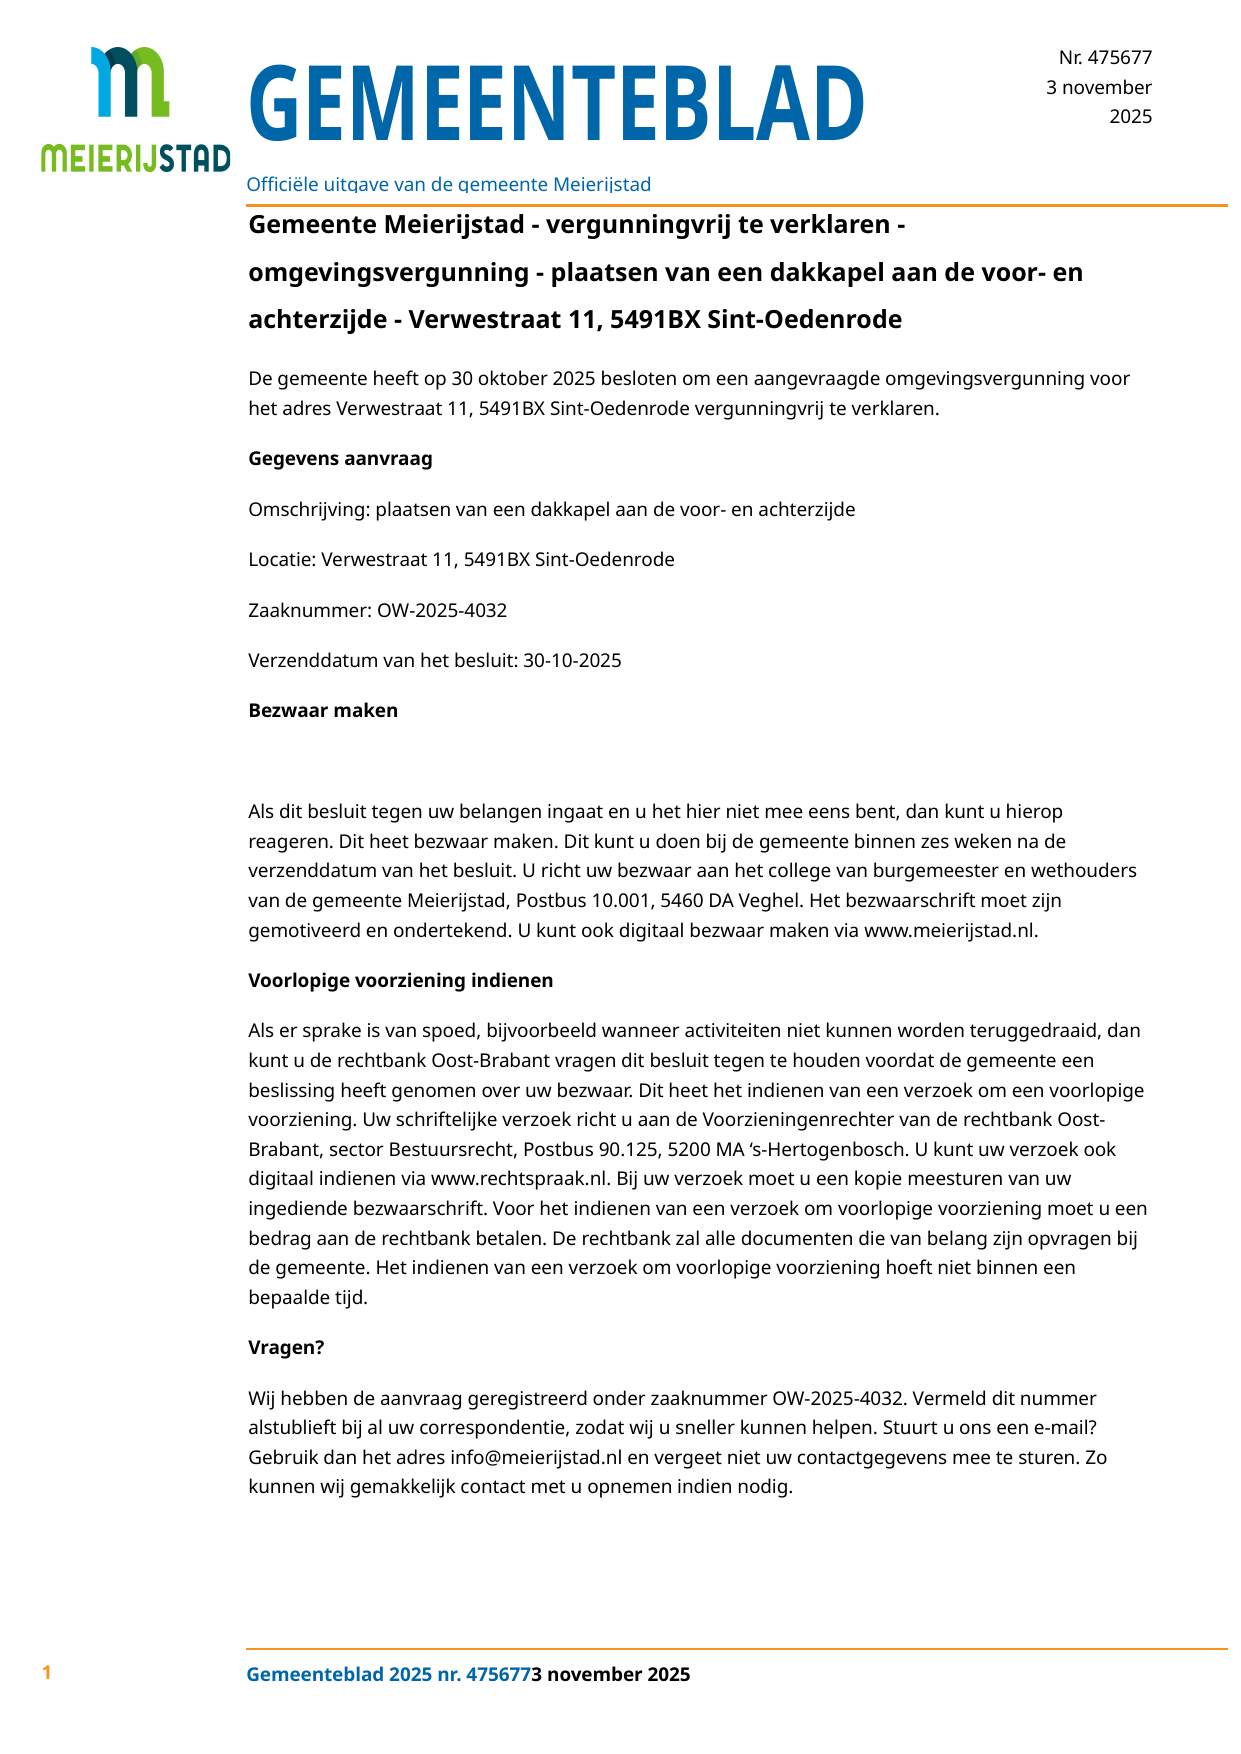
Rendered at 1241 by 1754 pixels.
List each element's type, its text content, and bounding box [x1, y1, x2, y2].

text Locatie: Verwestraat 11, 5491BX Sint-Oedenrode [248, 546, 1152, 572]
text Gegevens aanvraag [248, 446, 1152, 471]
text Als dit besluit tegen uw belangen ingaat en u het hier niet mee eens bent, dan kunt u hierop reageren. Dit heet bezwaar maken. Dit kunt u doen bij de gemeente binnen zes weken na de verzenddatum van het besluit. U richt uw bezwaar aan het college van burgemeester en wethouders van de gemeente Meierijstad, Postbus 10.001, 5460 DA Veghel. Het bezwaarschrift moet zijn gemotiveerd en ondertekend. U kunt ook digitaal bezwaar maken via www.meierijstad.nl. [248, 798, 1152, 942]
text Bezwaar maken [248, 698, 1152, 723]
text Verzenddatum van het besluit: 30-10-2025 [248, 647, 1152, 673]
picture [41, 47, 231, 172]
text Wij hebben de aanvraag geregistreerd onder zaaknummer OW-2025-4032. Vermeld dit nummer alstublieft bij al uw correspondentie, zodat wij u sneller kunnen helpen. Stuurt u ons een e-mail? Gebruik dan het adres info@meierijstad.nl en vergeet niet uw contactgegevens mee te sturen. Zo kunnen wij gemakkelijk contact met u opnemen indien nodig. [248, 1385, 1152, 1499]
text Gemeente Meierijstad - vergunningvrij te verklaren - omgevingsvergunning - plaatsen van een dakkapel aan de voor- en achterzijde - Verwestraat 11, 5491BX Sint-Oedenrode [248, 207, 1152, 336]
text De gemeente heeft op 30 oktober 2025 besloten om een aangevraagde omgevingsvergunning voor het adres Verwestraat 11, 5491BX Sint-Oedenrode vergunningvrij te verklaren. [248, 366, 1152, 421]
text Voorlopige voorziening indienen [248, 967, 1152, 993]
text Vragen? [248, 1334, 1152, 1360]
text Zaaknummer: OW-2025-4032 [248, 597, 1152, 622]
text Omschrijving: plaatsen van een dakkapel aan de voor- en achterzijde [248, 496, 1152, 522]
text Als er sprake is van spoed, bijvoorbeeld wanneer activiteiten niet kunnen worden teruggedraaid, dan kunt u de rechtbank Oost-Brabant vragen dit besluit tegen te houden voordat de gemeente een beslissing heeft genomen over uw bezwaar. Dit heet het indienen van een verzoek om een voorlopige voorziening. Uw schriftelijke verzoek richt u aan de Voorzieningenrechter van de rechtbank Oost-Brabant, sector Bestuursrecht, Postbus 90.125, 5200 MA ‘s-Hertogenbosch. U kunt uw verzoek ook digitaal indienen via www.rechtspraak.nl. Bij uw verzoek moet u een kopie meesturen van uw ingediende bezwaarschrift. Voor het indienen van een verzoek om voorlopige voorziening moet u een bedrag aan de rechtbank betalen. De rechtbank zal alle documenten die van belang zijn opvragen bij de gemeente. Het indienen van een verzoek om voorlopige voorziening hoeft niet binnen een bepaalde tijd. [248, 1018, 1152, 1309]
